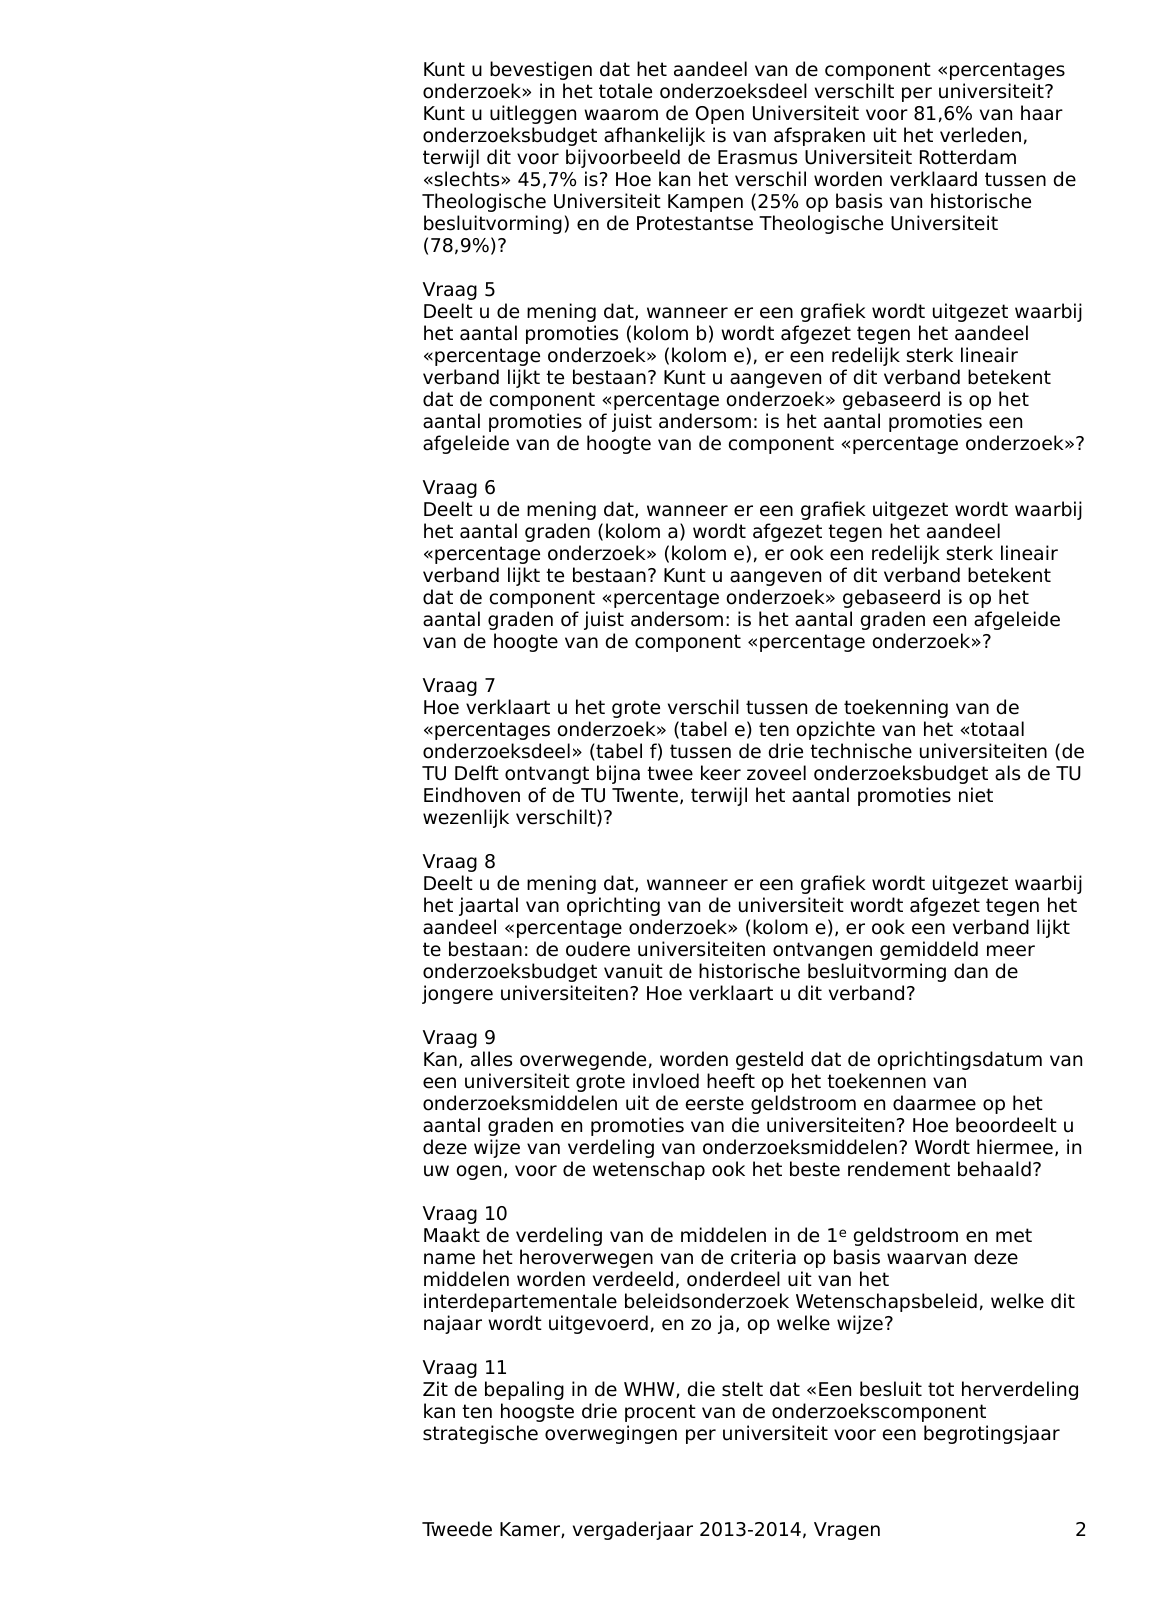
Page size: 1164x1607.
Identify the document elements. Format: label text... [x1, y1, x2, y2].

text Kan, alles overwegende, worden gesteld dat de oprichtingsdatum van een universiteit grote invloed heeft op het toekennen van onderzoeksmiddelen uit de eerste geldstroom en daarmee op het aantal graden en promoties van die universiteiten? Hoe beoordeelt u deze wijze van verdeling van onderzoeksmiddelen? Wordt hiermee, in uw ogen, voor de wetenschap ook het beste rendement behaald? [422, 1049, 1087, 1181]
text Kunt u bevestigen dat het aandeel van de component «percentages onderzoek» in het totale onderzoeksdeel verschilt per universiteit? Kunt u uitleggen waarom de Open Universiteit voor 81,6% van haar onderzoeksbudget afhankelijk is van afspraken uit het verleden, terwijl dit voor bijvoorbeeld de Erasmus Universiteit Rotterdam «slechts» 45,7% is? Hoe kan het verschil worden verklaard tussen de Theologische Universiteit Kampen (25% op basis van historische besluitvorming) en de Protestantse Theologische Universiteit (78,9%)? [422, 59, 1087, 257]
text Vraag 11 [422, 1357, 1087, 1379]
text Hoe verklaart u het grote verschil tussen de toekenning van de «percentages onderzoek» (tabel e) ten opzichte van het «totaal onderzoeksdeel» (tabel f) tussen de drie technische universiteiten (de TU Delft ontvangt bijna twee keer zoveel onderzoeksbudget als de TU Eindhoven of de TU Twente, terwijl het aantal promoties niet wezenlijk verschilt)? [422, 697, 1087, 829]
text Vraag 6 [422, 477, 1087, 499]
text Deelt u de mening dat, wanneer er een grafiek wordt uitgezet waarbij het jaartal van oprichting van de universiteit wordt afgezet tegen het aandeel «percentage onderzoek» (kolom e), er ook een verband lijkt te bestaan: de oudere universiteiten ontvangen gemiddeld meer onderzoeksbudget vanuit de historische besluitvorming dan de jongere universiteiten? Hoe verklaart u dit verband? [422, 873, 1087, 1005]
text Deelt u de mening dat, wanneer er een grafiek uitgezet wordt waarbij het aantal graden (kolom a) wordt afgezet tegen het aandeel «percentage onderzoek» (kolom e), er ook een redelijk sterk lineair verband lijkt te bestaan? Kunt u aangeven of dit verband betekent dat de component «percentage onderzoek» gebaseerd is op het aantal graden of juist andersom: is het aantal graden een afgeleide van de hoogte van de component «percentage onderzoek»? [422, 499, 1087, 653]
text Maakt de verdeling van de middelen in de 1e geldstroom en met name het heroverwegen van de criteria op basis waarvan deze middelen worden verdeeld, onderdeel uit van het interdepartementale beleidsonderzoek Wetenschapsbeleid, welke dit najaar wordt uitgevoerd, en zo ja, op welke wijze? [422, 1225, 1087, 1335]
text Deelt u de mening dat, wanneer er een grafiek wordt uitgezet waarbij het aantal promoties (kolom b) wordt afgezet tegen het aandeel «percentage onderzoek» (kolom e), er een redelijk sterk lineair verband lijkt te bestaan? Kunt u aangeven of dit verband betekent dat de component «percentage onderzoek» gebaseerd is op het aantal promoties of juist andersom: is het aantal promoties een afgeleide van de hoogte van de component «percentage onderzoek»? [422, 301, 1087, 455]
text Vraag 9 [422, 1027, 1087, 1049]
text Vraag 7 [422, 675, 1087, 697]
text Vraag 10 [422, 1203, 1087, 1225]
text Vraag 8 [422, 851, 1087, 873]
text Zit de bepaling in de WHW, die stelt dat «Een besluit tot herverdeling kan ten hoogste drie procent van de onderzoekscomponent strategische overwegingen per universiteit voor een begrotingsjaar [422, 1379, 1087, 1445]
text Vraag 5 [422, 279, 1087, 301]
